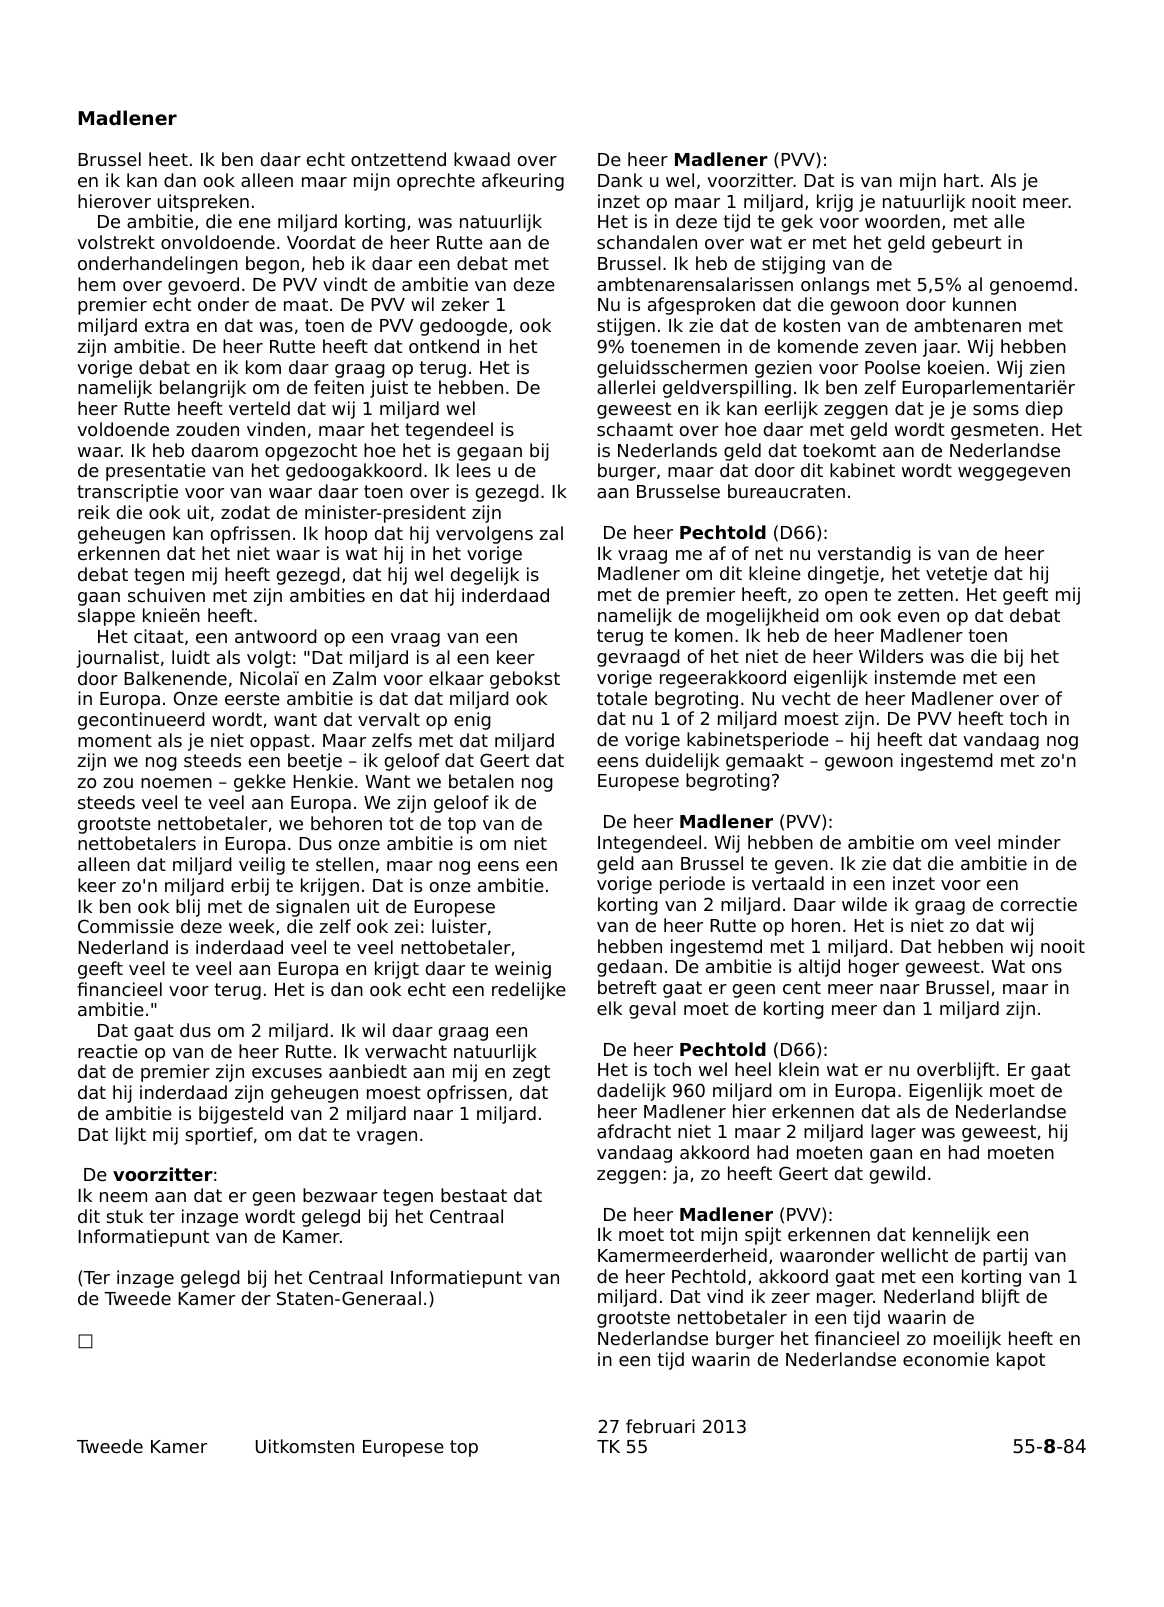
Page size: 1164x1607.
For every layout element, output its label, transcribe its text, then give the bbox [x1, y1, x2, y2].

text Brussel heet. Ik ben daar echt ontzettend kwaad over en ik kan dan ook alleen maar mijn oprechte afkeuring hierover uitspreken. [77, 150, 567, 212]
text Het is toch wel heel klein wat er nu overblijft. Er gaat dadelijk 960 miljard om in Europa. Eigenlijk moet de heer Madlener hier erkennen dat als de Nederlandse afdracht niet 1 maar 2 miljard lager was geweest, hij vandaag akkoord had moeten gaan en had moeten zeggen: ja, zo heeft Geert dat gewild. [596, 1060, 1087, 1184]
text De voorzitter: [77, 1165, 567, 1186]
text Dank u wel, voorzitter. Dat is van mijn hart. Als je inzet op maar 1 miljard, krijg je natuurlijk nooit meer. Het is in deze tijd te gek voor woorden, met alle schandalen over wat er met het geld gebeurt in Brussel. Ik heb de stijging van de ambtenarensalarissen onlangs met 5,5% al genoemd. Nu is afgesproken dat die gewoon door kunnen stijgen. Ik zie dat de kosten van de ambtenaren met 9% toenemen in de komende zeven jaar. Wij hebben geluidsschermen gezien voor Poolse koeien. Wij zien allerlei geldverspilling. Ik ben zelf Europarlementariër geweest en ik kan eerlijk zeggen dat je je soms diep schaamt over hoe daar met geld wordt gesmeten. Het is Nederlands geld dat toekomt aan de Nederlandse burger, maar dat door dit kabinet wordt weggegeven aan Brusselse bureaucraten. [596, 171, 1087, 503]
text De ambitie, die ene miljard korting, was natuurlijk volstrekt onvoldoende. Voordat de heer Rutte aan de onderhandelingen begon, heb ik daar een debat met hem over gevoerd. De PVV vindt de ambitie van deze premier echt onder de maat. De PVV wil zeker 1 miljard extra en dat was, toen de PVV gedoogde, ook zijn ambitie. De heer Rutte heeft dat ontkend in het vorige debat en ik kom daar graag op terug. Het is namelijk belangrijk om de feiten juist te hebben. De heer Rutte heeft verteld dat wij 1 miljard wel voldoende zouden vinden, maar het tegendeel is waar. Ik heb daarom opgezocht hoe het is gegaan bij de presentatie van het gedoogakkoord. Ik lees u de transcriptie voor van waar daar toen over is gezegd. Ik reik die ook uit, zodat de minister-president zijn geheugen kan opfrissen. Ik hoop dat hij vervolgens zal erkennen dat het niet waar is wat hij in het vorige debat tegen mij heeft gezegd, dat hij wel degelijk is gaan schuiven met zijn ambities en dat hij inderdaad slappe knieën heeft. [77, 212, 567, 627]
text Integendeel. Wij hebben de ambitie om veel minder geld aan Brussel te geven. Ik zie dat die ambitie in de vorige periode is vertaald in een inzet voor een korting van 2 miljard. Daar wilde ik graag de correctie van de heer Rutte op horen. Het is niet zo dat wij hebben ingestemd met 1 miljard. Dat hebben wij nooit gedaan. De ambitie is altijd hoger geweest. Wat ons betreft gaat er geen cent meer naar Brussel, maar in elk geval moet de korting meer dan 1 miljard zijn. [596, 833, 1087, 1019]
text Ik moet tot mijn spijt erkennen dat kennelijk een Kamermeerderheid, waaronder wellicht de partij van de heer Pechtold, akkoord gaat met een korting van 1 miljard. Dat vind ik zeer mager. Nederland blijft de grootste nettobetaler in een tijd waarin de Nederlandse burger het financieel zo moeilijk heeft en in een tijd waarin de Nederlandse economie kapot [596, 1225, 1087, 1370]
text Ik vraag me af of net nu verstandig is van de heer Madlener om dit kleine dingetje, het vetetje dat hij met de premier heeft, zo open te zetten. Het geeft mij namelijk de mogelijkheid om ook even op dat debat terug te komen. Ik heb de heer Madlener toen gevraagd of het niet de heer Wilders was die bij het vorige regeerakkoord eigenlijk instemde met een totale begroting. Nu vecht de heer Madlener over of dat nu 1 of 2 miljard moest zijn. De PVV heeft toch in de vorige kabinetsperiode – hij heeft dat vandaag nog eens duidelijk gemaakt – gewoon ingestemd met zo'n Europese begroting? [596, 543, 1087, 792]
text De heer Pechtold (D66): [596, 1039, 1087, 1060]
text De heer Madlener (PVV): [596, 812, 1087, 833]
text Ik neem aan dat er geen bezwaar tegen bestaat dat dit stuk ter inzage wordt gelegd bij het Centraal Informatiepunt van de Kamer. [77, 1186, 567, 1248]
text Het citaat, een antwoord op een vraag van een journalist, luidt als volgt: "Dat miljard is al een keer door Balkenende, Nicolaï en Zalm voor elkaar gebokst in Europa. Onze eerste ambitie is dat dat miljard ook gecontinueerd wordt, want dat vervalt op enig moment als je niet oppast. Maar zelfs met dat miljard zijn we nog steeds een beetje – ik geloof dat Geert dat zo zou noemen – gekke Henkie. Want we betalen nog steeds veel te veel aan Europa. We zijn geloof ik de grootste nettobetaler, we behoren tot de top van de nettobetalers in Europa. Dus onze ambitie is om niet alleen dat miljard veilig te stellen, maar nog eens een keer zo'n miljard erbij te krijgen. Dat is onze ambitie. Ik ben ook blij met de signalen uit de Europese Commissie deze week, die zelf ook zei: luister, Nederland is inderdaad veel te veel nettobetaler, geeft veel te veel aan Europa en krijgt daar te weinig financieel voor terug. Het is dan ook echt een redelijke ambitie." [77, 627, 567, 1021]
text □ [77, 1329, 567, 1350]
text De heer Pechtold (D66): [596, 523, 1087, 543]
text De heer Madlener (PVV): [596, 1204, 1087, 1225]
text Dat gaat dus om 2 miljard. Ik wil daar graag een reactie op van de heer Rutte. Ik verwacht natuurlijk dat de premier zijn excuses aanbiedt aan mij en zegt dat hij inderdaad zijn geheugen moest opfrissen, dat de ambitie is bijgesteld van 2 miljard naar 1 miljard. Dat lijkt mij sportief, om dat te vragen. [77, 1021, 567, 1145]
text De heer Madlener (PVV): [596, 150, 1087, 171]
text (Ter inzage gelegd bij het Centraal Informatiepunt van de Tweede Kamer der Staten-Generaal.) [77, 1268, 567, 1309]
